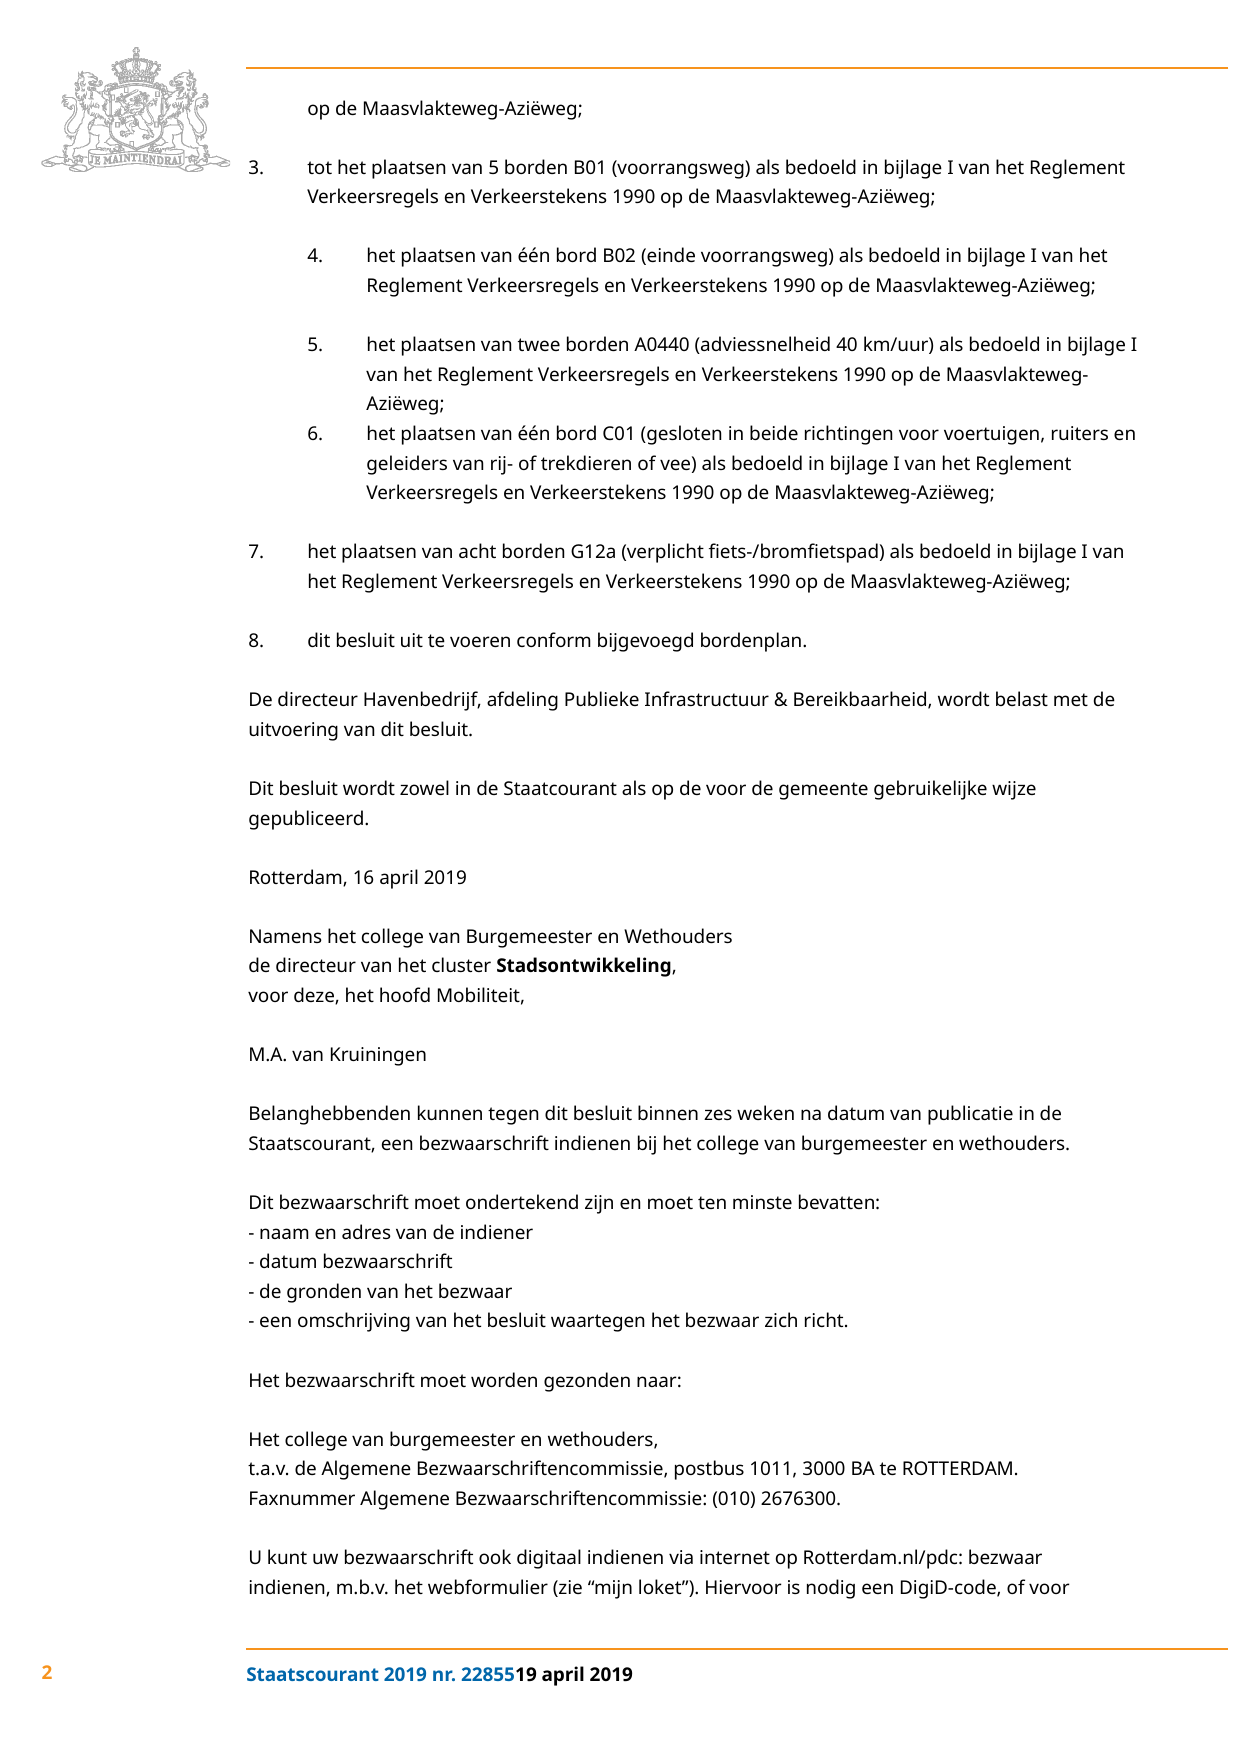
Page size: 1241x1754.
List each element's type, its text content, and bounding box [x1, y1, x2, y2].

text voor deze, het hoofd Mobiliteit, [248, 982, 1152, 1008]
text Het bezwaarschrift moet worden gezonden naar: [248, 1367, 1152, 1393]
text - naam en adres van de indiener [248, 1219, 1152, 1245]
list dit besluit uit te voeren conform bijgevoegd bordenplan. [248, 627, 1152, 653]
text Namens het college van Burgemeester en Wethouders [248, 923, 1152, 949]
text - datum bezwaarschrift [248, 1248, 1152, 1274]
text - een omschrijving van het besluit waartegen het bezwaar zich richt. [248, 1308, 1152, 1333]
list op de Maasvlakteweg-Aziëweg; [248, 95, 1152, 121]
text Belanghebbenden kunnen tegen dit besluit binnen zes weken na datum van publicatie in de Staatscourant, een bezwaarschrift indienen bij het college van burgemeester en wethouders. [248, 1101, 1152, 1156]
picture [41, 47, 231, 172]
text Het college van burgemeester en wethouders, [248, 1426, 1152, 1452]
list het plaatsen van één bord C01 (gesloten in beide richtingen voor voertuigen, ruiters en geleiders van rij- of trekdieren of vee) als bedoeld in bijlage I van het Reglement Verkeersregels en Verkeerstekens 1990 op de Maasvlakteweg-Aziëweg; [307, 420, 1152, 505]
list het plaatsen van één bord B02 (einde voorrangsweg) als bedoeld in bijlage I van het Reglement Verkeersregels en Verkeerstekens 1990 op de Maasvlakteweg-Aziëweg; [307, 243, 1152, 298]
text Rotterdam, 16 april 2019 [248, 864, 1152, 890]
text De directeur Havenbedrijf, afdeling Publieke Infrastructuur & Bereikbaarheid, wordt belast met de uitvoering van dit besluit. [248, 686, 1152, 742]
text - de gronden van het bezwaar [248, 1278, 1152, 1304]
list het plaatsen van acht borden G12a (verplicht fiets-/bromfietspad) als bedoeld in bijlage I van het Reglement Verkeersregels en Verkeerstekens 1990 op de Maasvlakteweg-Aziëweg; [248, 538, 1152, 594]
text M.A. van Kruiningen [248, 1041, 1152, 1067]
text Dit bezwaarschrift moet ondertekend zijn en moet ten minste bevatten: [248, 1189, 1152, 1215]
text Faxnummer Algemene Bezwaarschriftencommissie: (010) 2676300. [248, 1485, 1152, 1511]
text de directeur van het cluster Stadsontwikkeling, [248, 953, 1152, 978]
text Dit besluit wordt zowel in de Staatcourant als op de voor de gemeente gebruikelijke wijze gepubliceerd. [248, 775, 1152, 831]
list tot het plaatsen van 5 borden B01 (voorrangsweg) als bedoeld in bijlage I van het Reglement Verkeersregels en Verkeerstekens 1990 op de Maasvlakteweg-Aziëweg; [248, 154, 1152, 209]
list het plaatsen van twee borden A0440 (adviessnelheid 40 km/uur) als bedoeld in bijlage I van het Reglement Verkeersregels en Verkeerstekens 1990 op de Maasvlakteweg-Aziëweg; [307, 331, 1152, 416]
text t.a.v. de Algemene Bezwaarschriftencommissie, postbus 1011, 3000 BA te ROTTERDAM. [248, 1456, 1152, 1481]
text U kunt uw bezwaarschrift ook digitaal indienen via internet op Rotterdam.nl/pdc: bezwaar indienen, m.b.v. het webformulier (zie “mijn loket”). Hiervoor is nodig een DigiD-code, of voor [248, 1544, 1152, 1600]
